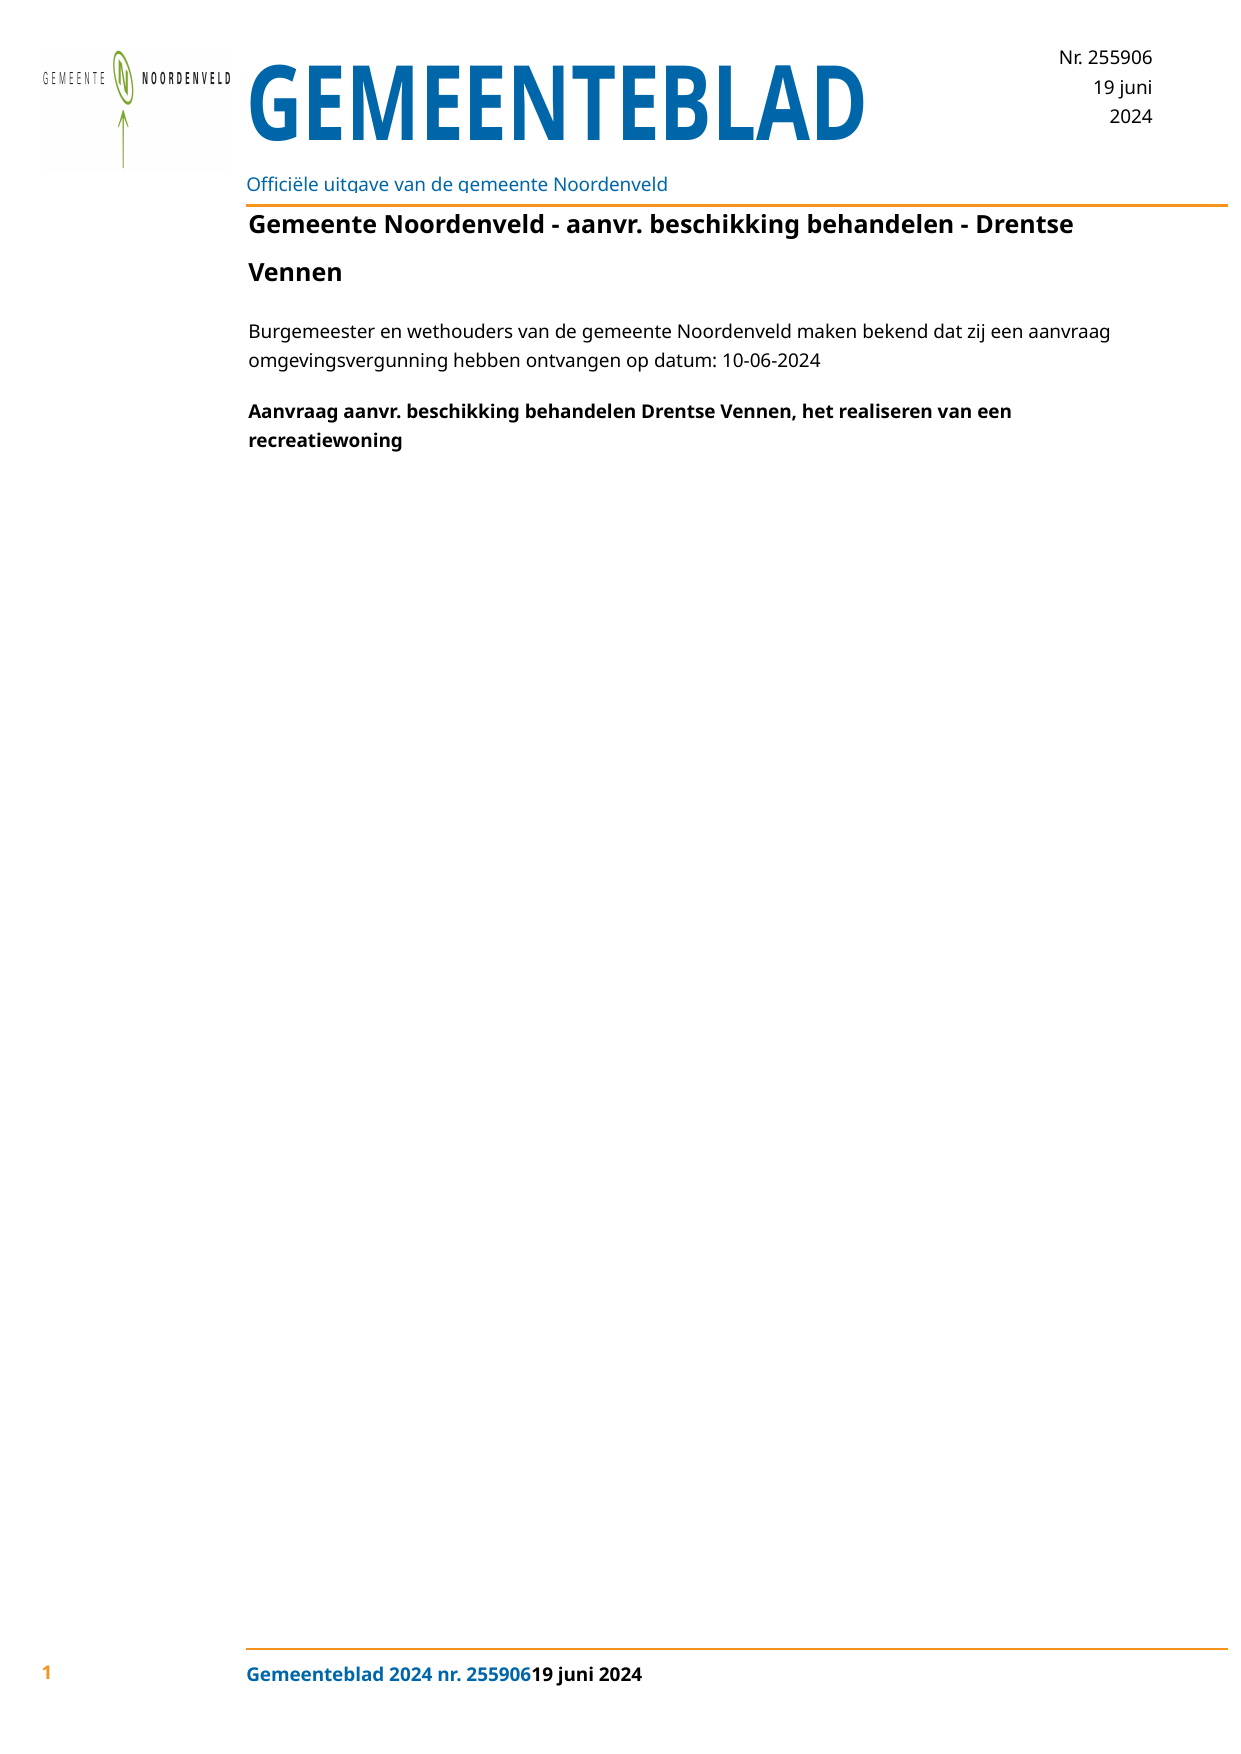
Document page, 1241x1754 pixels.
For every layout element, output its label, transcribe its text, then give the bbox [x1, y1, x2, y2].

text Burgemeester en wethouders van de gemeente Noordenveld maken bekend dat zij een aanvraag omgevingsvergunning hebben ontvangen op datum: 10-06-2024 [248, 318, 1152, 373]
text Gemeente Noordenveld - aanvr. beschikking behandelen - Drentse Vennen [248, 207, 1152, 288]
text Aanvraag aanvr. beschikking behandelen Drentse Vennen, het realiseren van een recreatiewoning [248, 398, 1152, 453]
picture [41, 47, 231, 172]
